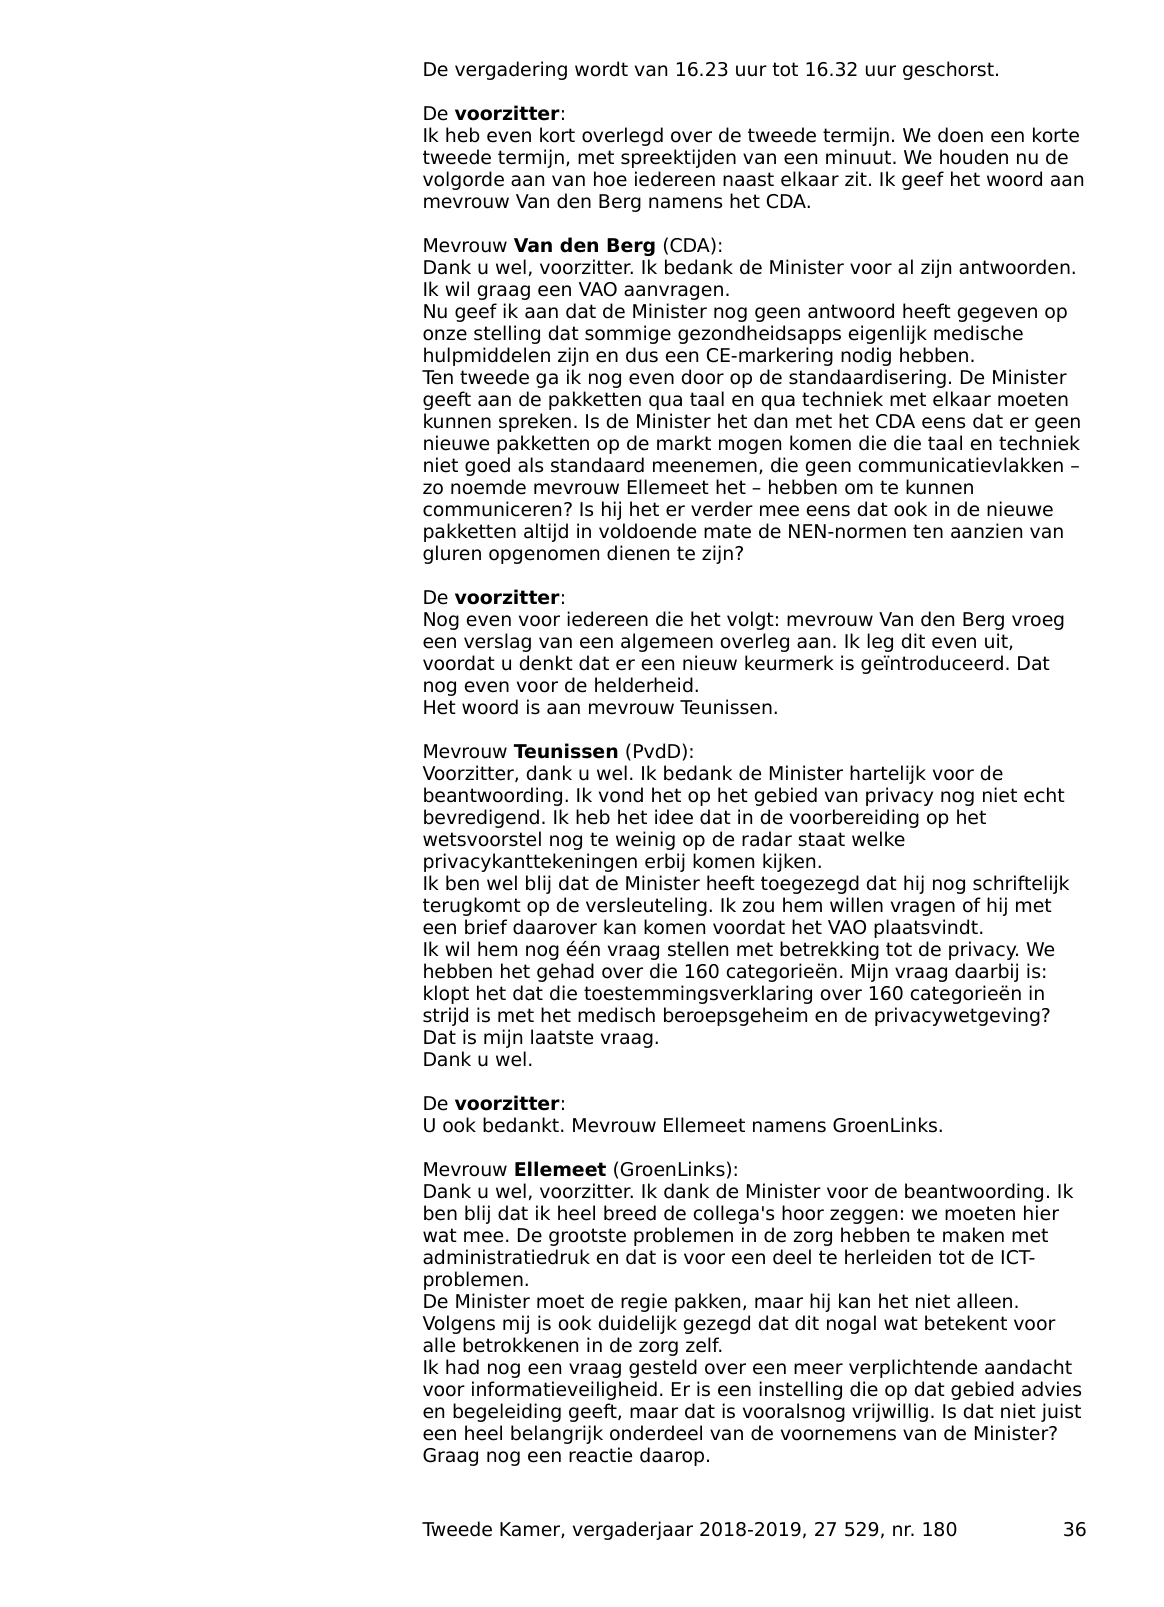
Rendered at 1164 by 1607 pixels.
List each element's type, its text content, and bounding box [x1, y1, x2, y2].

text Dank u wel, voorzitter. Ik dank de Minister voor de beantwoording. Ik ben blij dat ik heel breed de collega's hoor zeggen: we moeten hier wat mee. De grootste problemen in de zorg hebben te maken met administratiedruk en dat is voor een deel te herleiden tot de ICT-problemen. [422, 1181, 1087, 1291]
text De Minister moet de regie pakken, maar hij kan het niet alleen. Volgens mij is ook duidelijk gezegd dat dit nogal wat betekent voor alle betrokkenen in de zorg zelf. [422, 1291, 1087, 1357]
text Mevrouw Teunissen (PvdD): [422, 741, 1087, 763]
text Dank u wel. [422, 1049, 1087, 1071]
text U ook bedankt. Mevrouw Ellemeet namens GroenLinks. [422, 1115, 1087, 1137]
text Nu geef ik aan dat de Minister nog geen antwoord heeft gegeven op onze stelling dat sommige gezondheidsapps eigenlijk medische hulpmiddelen zijn en dus een CE-markering nodig hebben. [422, 301, 1087, 367]
text De vergadering wordt van 16.23 uur tot 16.32 uur geschorst. [422, 59, 1087, 81]
text De voorzitter: [422, 587, 1087, 609]
text Ik heb even kort overlegd over de tweede termijn. We doen een korte tweede termijn, met spreektijden van een minuut. We houden nu de volgorde aan van hoe iedereen naast elkaar zit. Ik geef het woord aan mevrouw Van den Berg namens het CDA. [422, 125, 1087, 213]
text Voorzitter, dank u wel. Ik bedank de Minister hartelijk voor de beantwoording. Ik vond het op het gebied van privacy nog niet echt bevredigend. Ik heb het idee dat in de voorbereiding op het wetsvoorstel nog te weinig op de radar staat welke privacykanttekeningen erbij komen kijken. [422, 763, 1087, 873]
text Ik wil hem nog één vraag stellen met betrekking tot de privacy. We hebben het gehad over die 160 categorieën. Mijn vraag daarbij is: klopt het dat die toestemmingsverklaring over 160 categorieën in strijd is met het medisch beroepsgeheim en de privacywetgeving? Dat is mijn laatste vraag. [422, 939, 1087, 1049]
text Het woord is aan mevrouw Teunissen. [422, 697, 1087, 719]
text Nog even voor iedereen die het volgt: mevrouw Van den Berg vroeg een verslag van een algemeen overleg aan. Ik leg dit even uit, voordat u denkt dat er een nieuw keurmerk is geïntroduceerd. Dat nog even voor de helderheid. [422, 609, 1087, 697]
text De voorzitter: [422, 1093, 1087, 1115]
text Ik had nog een vraag gesteld over een meer verplichtende aandacht voor informatieveiligheid. Er is een instelling die op dat gebied advies en begeleiding geeft, maar dat is vooralsnog vrijwillig. Is dat niet juist een heel belangrijk onderdeel van de voornemens van de Minister? Graag nog een reactie daarop. [422, 1357, 1087, 1467]
text Mevrouw Van den Berg (CDA): [422, 235, 1087, 257]
text Dank u wel, voorzitter. Ik bedank de Minister voor al zijn antwoorden. Ik wil graag een VAO aanvragen. [422, 257, 1087, 301]
text Mevrouw Ellemeet (GroenLinks): [422, 1159, 1087, 1181]
text Ten tweede ga ik nog even door op de standaardisering. De Minister geeft aan de pakketten qua taal en qua techniek met elkaar moeten kunnen spreken. Is de Minister het dan met het CDA eens dat er geen nieuwe pakketten op de markt mogen komen die die taal en techniek niet goed als standaard meenemen, die geen communicatievlakken – zo noemde mevrouw Ellemeet het – hebben om te kunnen communiceren? Is hij het er verder mee eens dat ook in de nieuwe pakketten altijd in voldoende mate de NEN-normen ten aanzien van gluren opgenomen dienen te zijn? [422, 367, 1087, 565]
text De voorzitter: [422, 103, 1087, 125]
text Ik ben wel blij dat de Minister heeft toegezegd dat hij nog schriftelijk terugkomt op de versleuteling. Ik zou hem willen vragen of hij met een brief daarover kan komen voordat het VAO plaatsvindt. [422, 873, 1087, 939]
